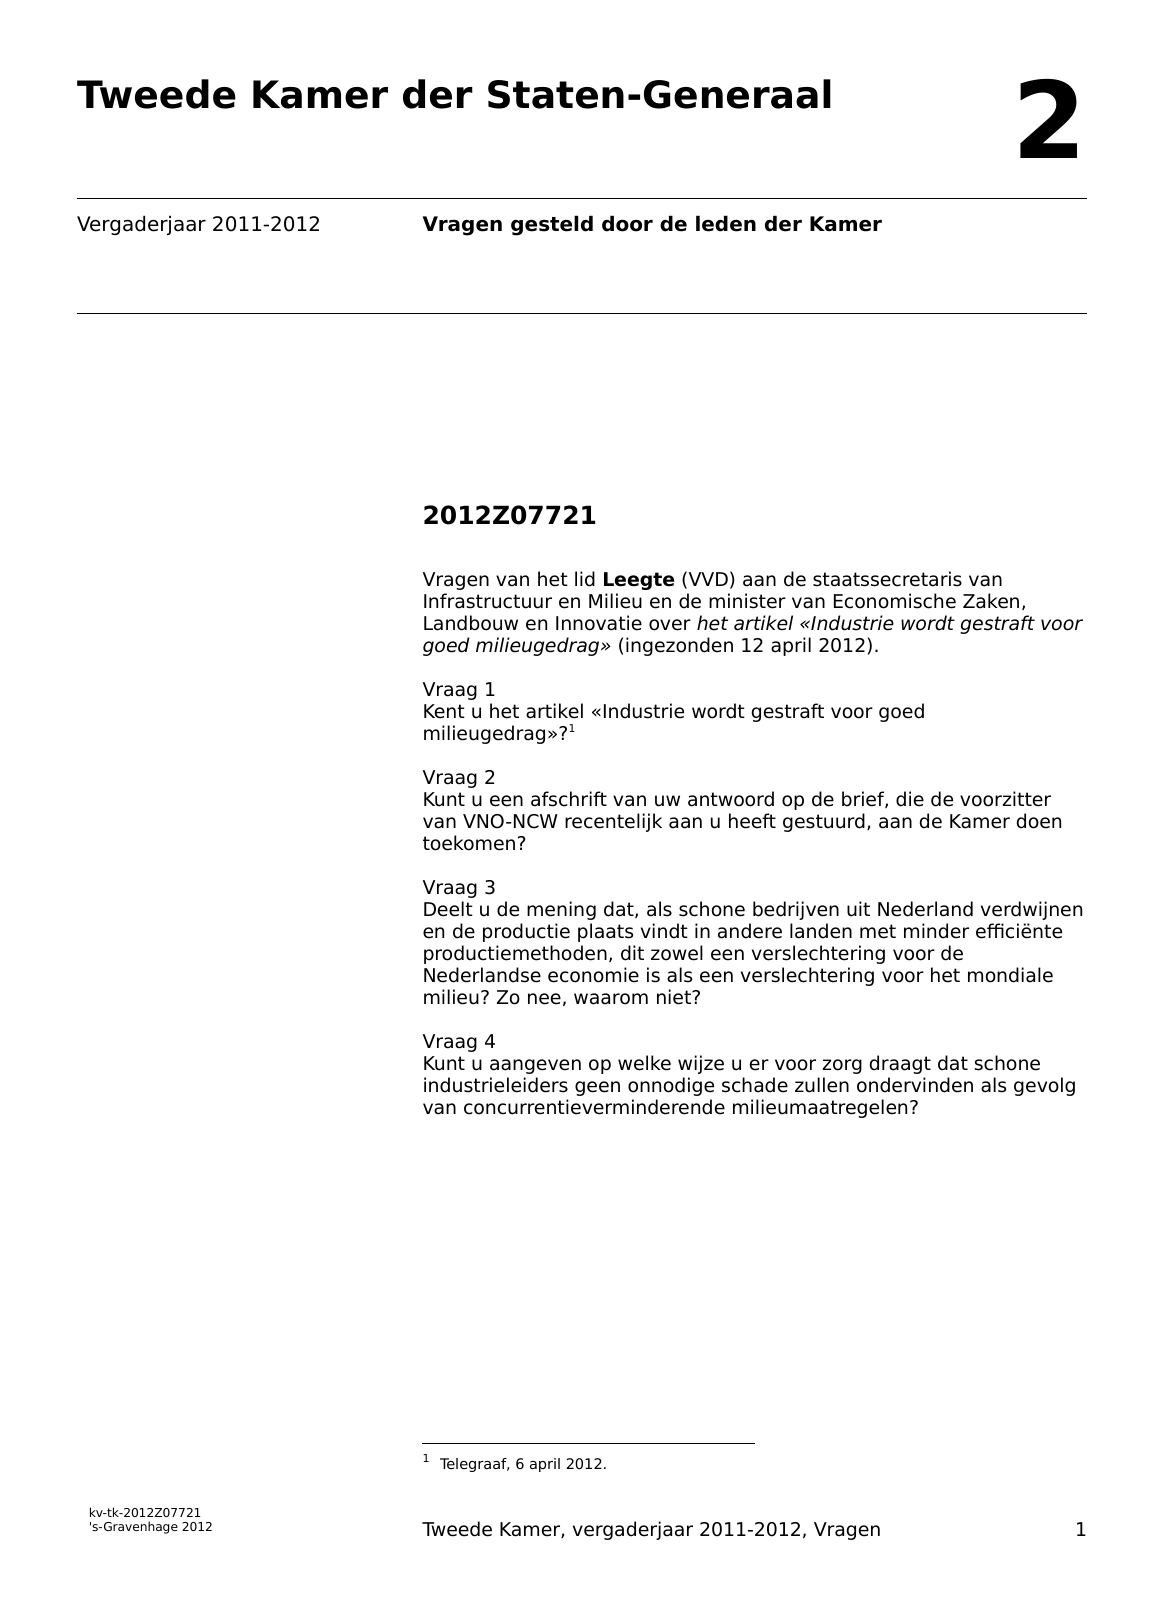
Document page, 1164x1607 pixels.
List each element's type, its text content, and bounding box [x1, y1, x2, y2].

text Kunt u aangeven op welke wijze u er voor zorg draagt dat schone industrieleiders geen onnodige schade zullen ondervinden als gevolg van concurrentieverminderende milieumaatregelen? [422, 1053, 1087, 1119]
text Vraag 3 [422, 877, 1087, 899]
table_cell Vragen gesteld door de leden der Kamer [422, 199, 1087, 313]
text Vragen van het lid Leegte (VVD) aan de staatssecretaris van Infrastructuur en Milieu en de minister van Economische Zaken, Landbouw en Innovatie over het artikel «Industrie wordt gestraft voor goed milieugedrag» (ingezonden 12 april 2012). [422, 569, 1087, 657]
table_header 2 [886, 59, 1087, 198]
text 2012Z07721 [422, 501, 1087, 531]
table_header Tweede Kamer der Staten-Generaal [77, 59, 886, 198]
text Deelt u de mening dat, als schone bedrijven uit Nederland verdwijnen en de productie plaats vindt in andere landen met minder efficiënte productiemethoden, dit zowel een verslechtering voor de Nederlandse economie is als een verslechtering voor het mondiale milieu? Zo nee, waarom niet? [422, 899, 1087, 1009]
text 's-Gravenhage 2012 [88, 1520, 323, 1534]
text Vraag 2 [422, 767, 1087, 789]
text Vraag 4 [422, 1031, 1087, 1053]
text kv-tk-2012Z07721 [88, 1506, 323, 1520]
text Telegraaf, 6 april 2012. [422, 1452, 1087, 1474]
text Vraag 1 [422, 679, 1087, 701]
text Kunt u een afschrift van uw antwoord op de brief, die de voorzitter van VNO-NCW recentelijk aan u heeft gestuurd, aan de Kamer doen toekomen? [422, 789, 1087, 855]
table_cell Vergaderjaar 2011-2012 [77, 199, 422, 313]
text Kent u het artikel «Industrie wordt gestraft voor goed milieugedrag»? [422, 701, 1087, 745]
